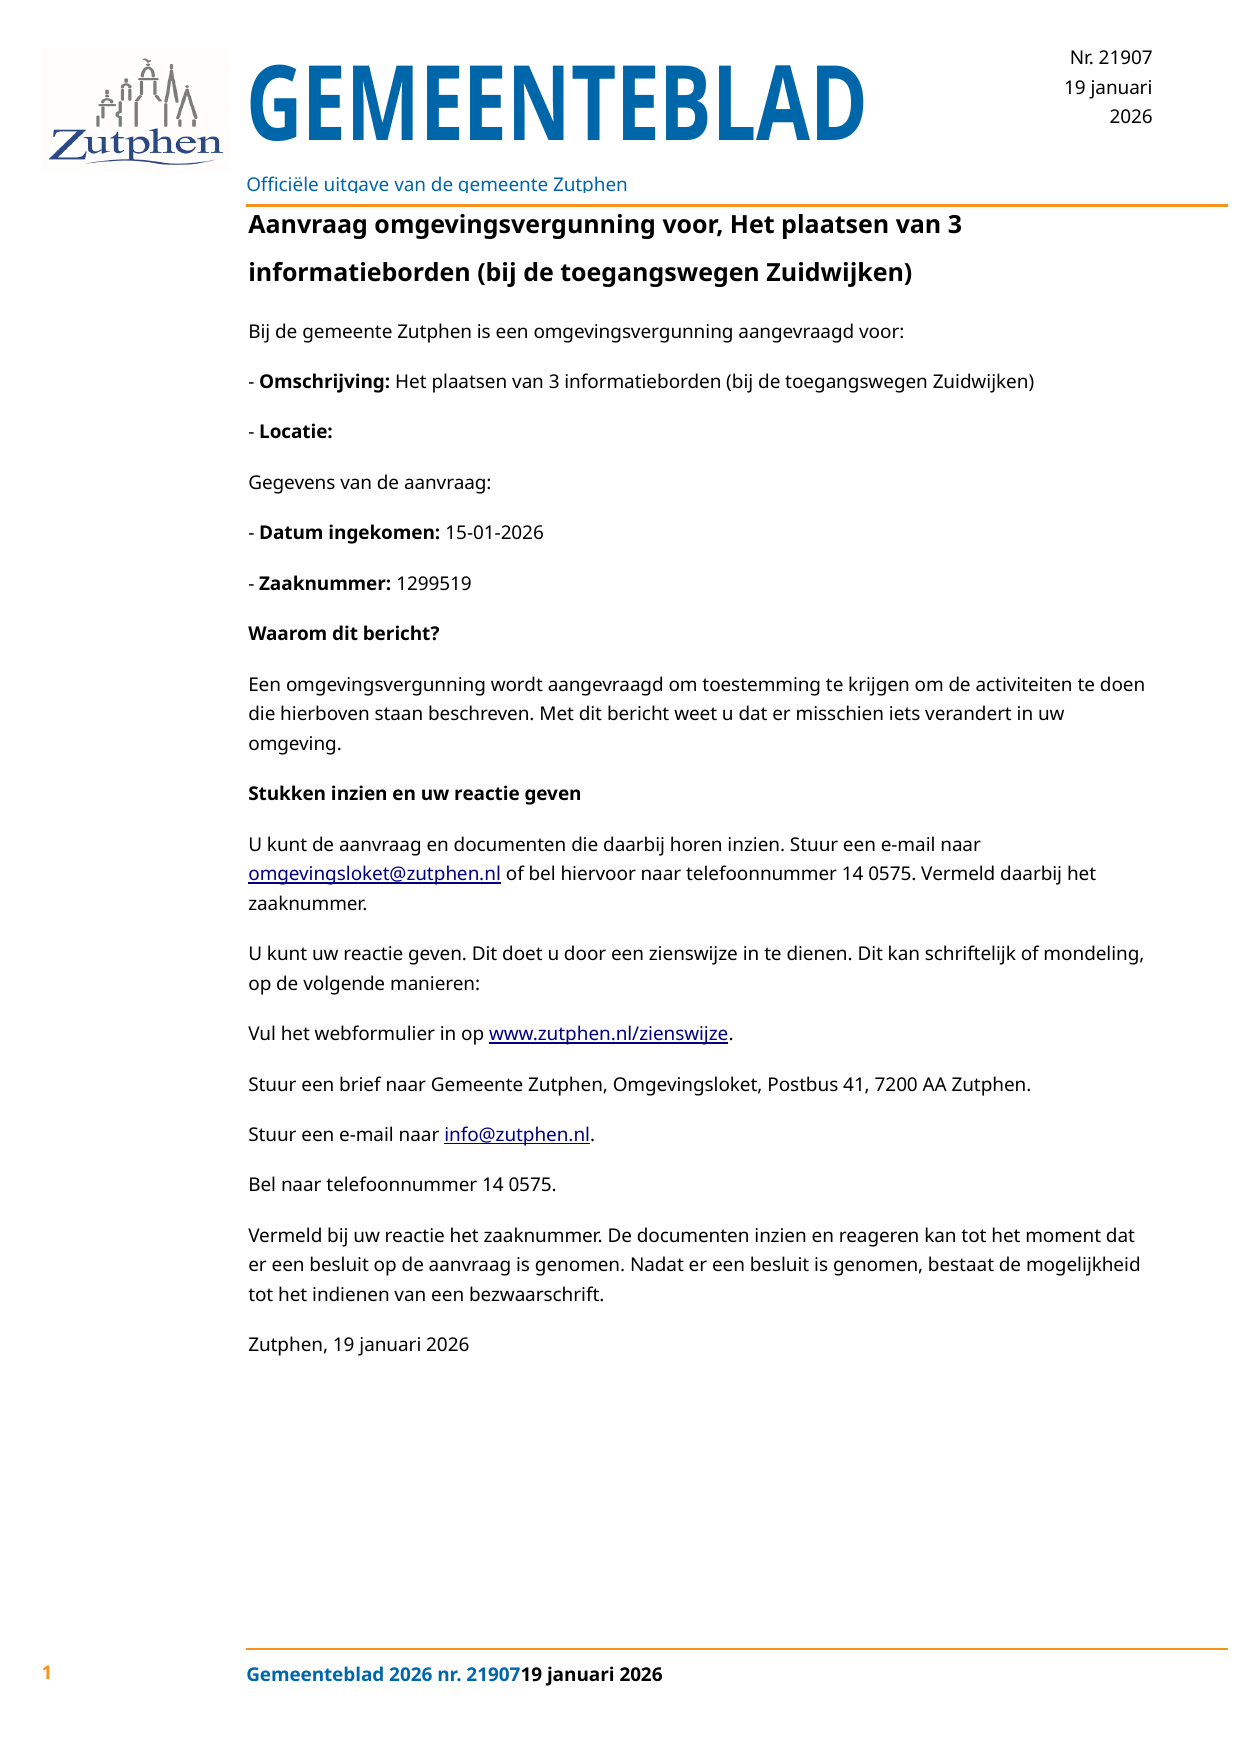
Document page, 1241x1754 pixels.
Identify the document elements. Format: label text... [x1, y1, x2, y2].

text Aanvraag omgevingsvergunning voor, Het plaatsen van 3 informatieborden (bij de toegangswegen Zuidwijken) [248, 207, 1152, 288]
text U kunt uw reactie geven. Dit doet u door een zienswijze in te dienen. Dit kan schriftelijk of mondeling, op de volgende manieren: [248, 940, 1152, 996]
text Gegevens van de aanvraag: [248, 469, 1152, 495]
text Waarom dit bericht? [248, 620, 1152, 646]
text Stuur een e-mail naar info@zutphen.nl. [248, 1121, 1152, 1147]
text Stuur een brief naar Gemeente Zutphen, Omgevingsloket, Postbus 41, 7200 AA Zutphen. [248, 1071, 1152, 1097]
text Vermeld bij uw reactie het zaaknummer. De documenten inzien en reageren kan tot het moment dat er een besluit op de aanvraag is genomen. Nadat er een besluit is genomen, bestaat de mogelijkheid tot het indienen van een bezwaarschrift. [248, 1222, 1152, 1307]
text Een omgevingsvergunning wordt aangevraagd om toestemming te krijgen om de activiteiten te doen die hierboven staan beschreven. Met dit bericht weet u dat er misschien iets verandert in uw omgeving. [248, 671, 1152, 756]
text - Omschrijving: Het plaatsen van 3 informatieborden (bij de toegangswegen Zuidwijken) [248, 368, 1152, 394]
text - Datum ingekomen: 15-01-2026 [248, 519, 1152, 545]
text Stukken inzien en uw reactie geven [248, 780, 1152, 806]
text U kunt de aanvraag en documenten die daarbij horen inzien. Stuur een e-mail naar omgevingsloket@zutphen.nl of bel hiervoor naar telefoonnummer 14 0575. Vermeld daarbij het zaaknummer. [248, 831, 1152, 916]
text Zutphen, 19 januari 2026 [248, 1332, 1152, 1357]
text Bel naar telefoonnummer 14 0575. [248, 1172, 1152, 1197]
text - Zaaknummer: 1299519 [248, 570, 1152, 596]
text Vul het webformulier in op www.zutphen.nl/zienswijze. [248, 1020, 1152, 1046]
text - Locatie: [248, 419, 1152, 444]
text Bij de gemeente Zutphen is een omgevingsvergunning aangevraagd voor: [248, 318, 1152, 344]
picture [41, 47, 231, 172]
